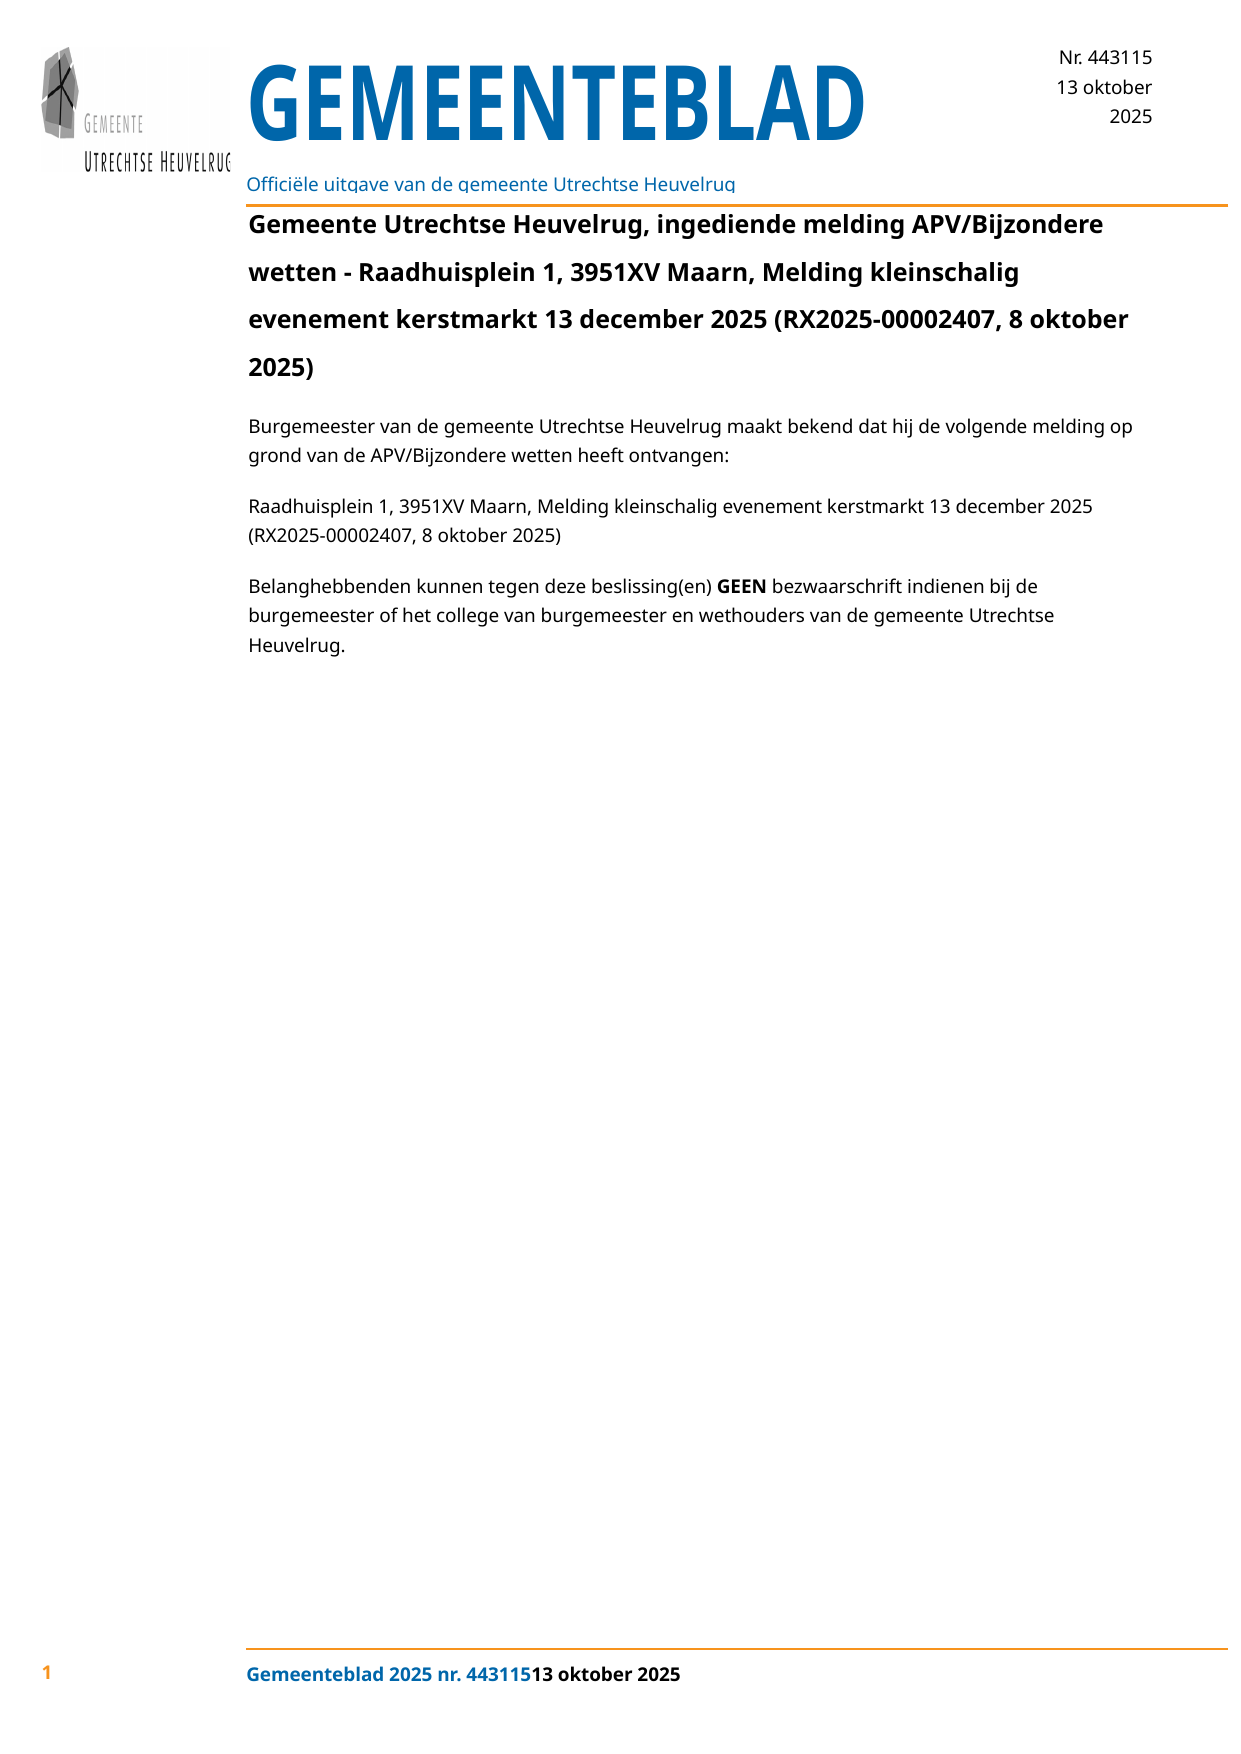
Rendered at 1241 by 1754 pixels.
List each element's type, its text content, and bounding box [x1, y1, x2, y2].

picture [41, 47, 231, 172]
text Burgemeester van de gemeente Utrechtse Heuvelrug maakt bekend dat hij de volgende melding op grond van de APV/Bijzondere wetten heeft ontvangen: [248, 413, 1152, 468]
text Raadhuisplein 1, 3951XV Maarn, Melding kleinschalig evenement kerstmarkt 13 december 2025 (RX2025-00002407, 8 oktober 2025) [248, 493, 1152, 548]
text Belanghebbenden kunnen tegen deze beslissing(en) GEEN bezwaarschrift indienen bij de burgemeester of het college van burgemeester en wethouders van de gemeente Utrechtse Heuvelrug. [248, 573, 1152, 658]
text Gemeente Utrechtse Heuvelrug, ingediende melding APV/Bijzondere wetten - Raadhuisplein 1, 3951XV Maarn, Melding kleinschalig evenement kerstmarkt 13 december 2025 (RX2025-00002407, 8 oktober 2025) [248, 207, 1152, 384]
